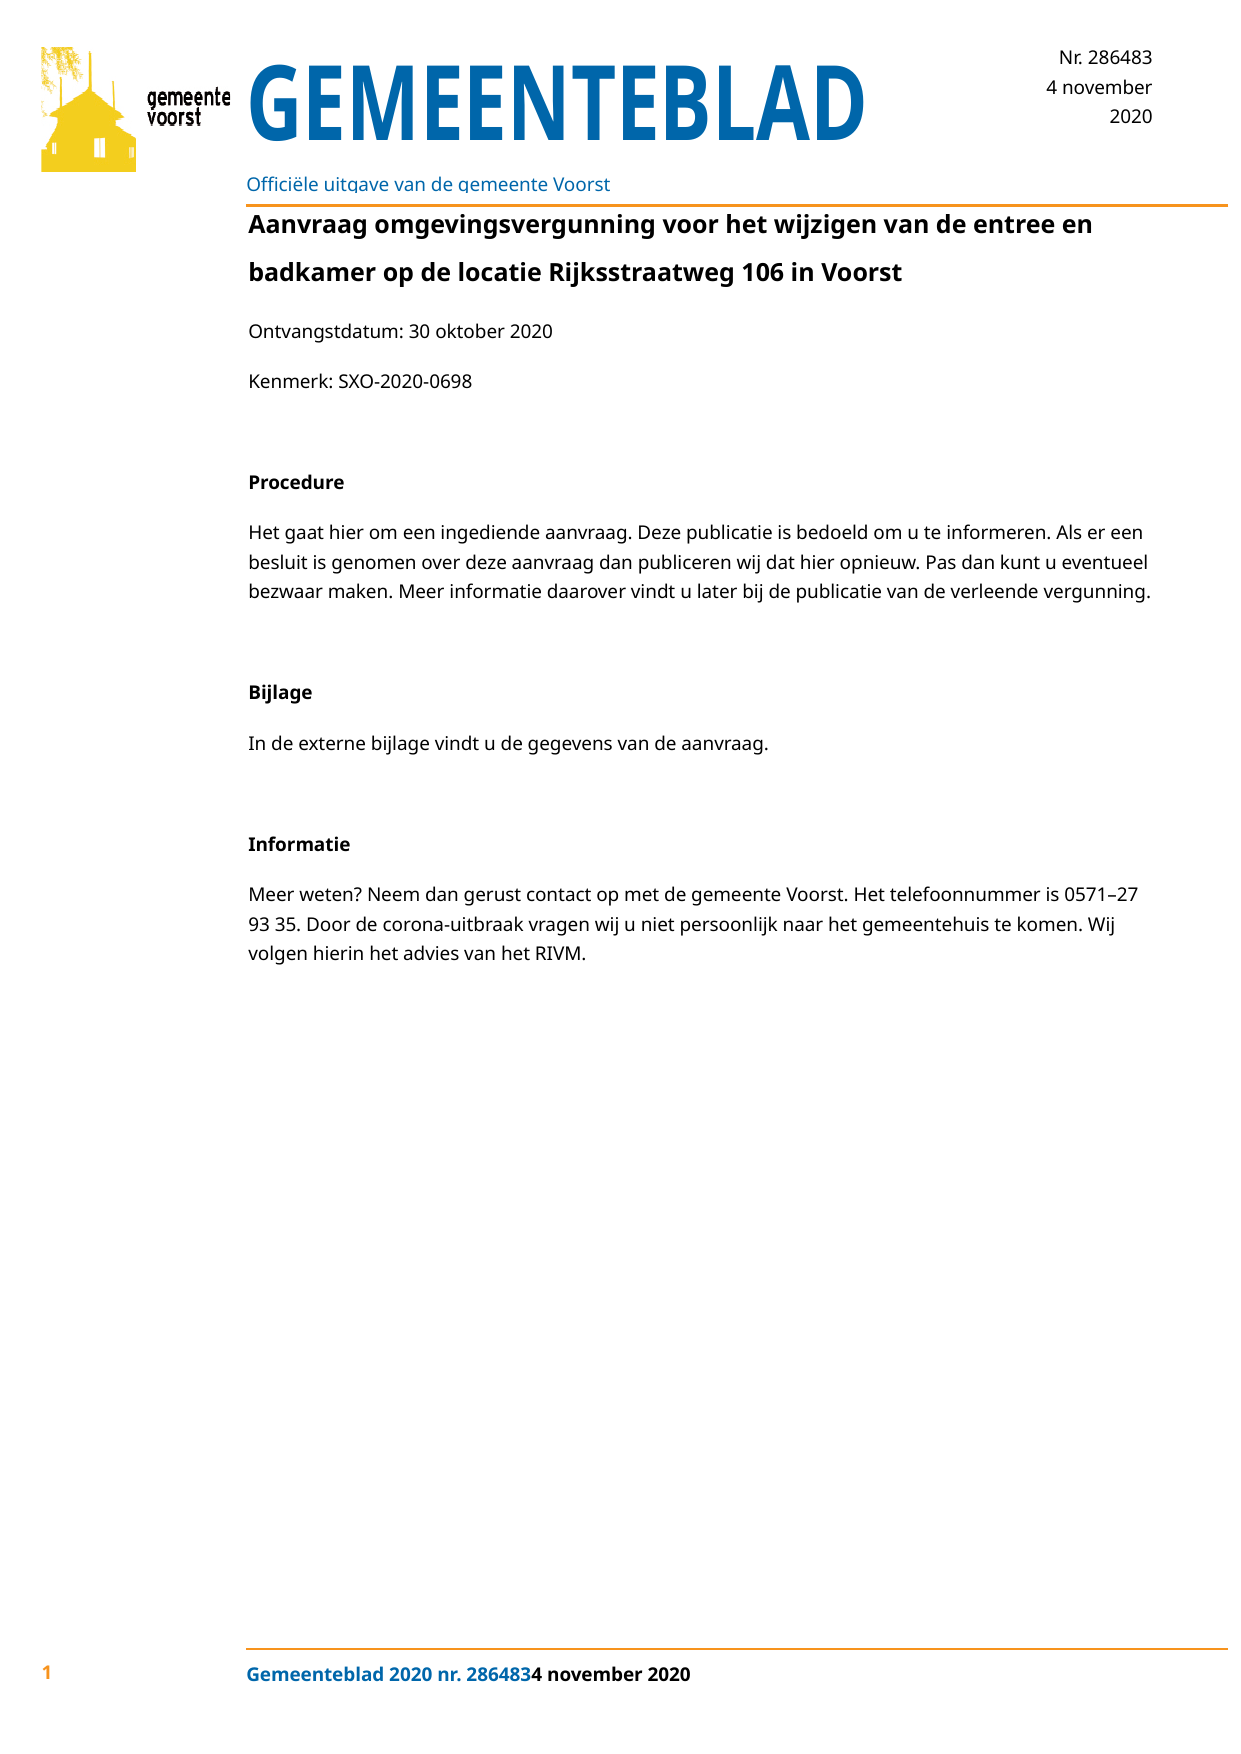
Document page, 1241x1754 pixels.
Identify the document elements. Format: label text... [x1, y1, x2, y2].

text Informatie [248, 831, 1152, 857]
text Aanvraag omgevingsvergunning voor het wijzigen van de entree en badkamer op de locatie Rijksstraatweg 106 in Voorst [248, 207, 1152, 288]
text Ontvangstdatum: 30 oktober 2020 [248, 318, 1152, 344]
text Meer weten? Neem dan gerust contact op met de gemeente Voorst. Het telefoonnummer is 0571–27 93 35. Door de corona-uitbraak vragen wij u niet persoonlijk naar het gemeentehuis te komen. Wij volgen hierin het advies van het RIVM. [248, 881, 1152, 966]
picture [41, 47, 231, 172]
text Procedure [248, 469, 1152, 495]
text Kenmerk: SXO-2020-0698 [248, 368, 1152, 394]
text Het gaat hier om een ingediende aanvraag. Deze publicatie is bedoeld om u te informeren. Als er een besluit is genomen over deze aanvraag dan publiceren wij dat hier opnieuw. Pas dan kunt u eventueel bezwaar maken. Meer informatie daarover vindt u later bij de publicatie van de verleende vergunning. [248, 519, 1152, 604]
text Bijlage [248, 679, 1152, 705]
text In de externe bijlage vindt u de gegevens van de aanvraag. [248, 730, 1152, 756]
